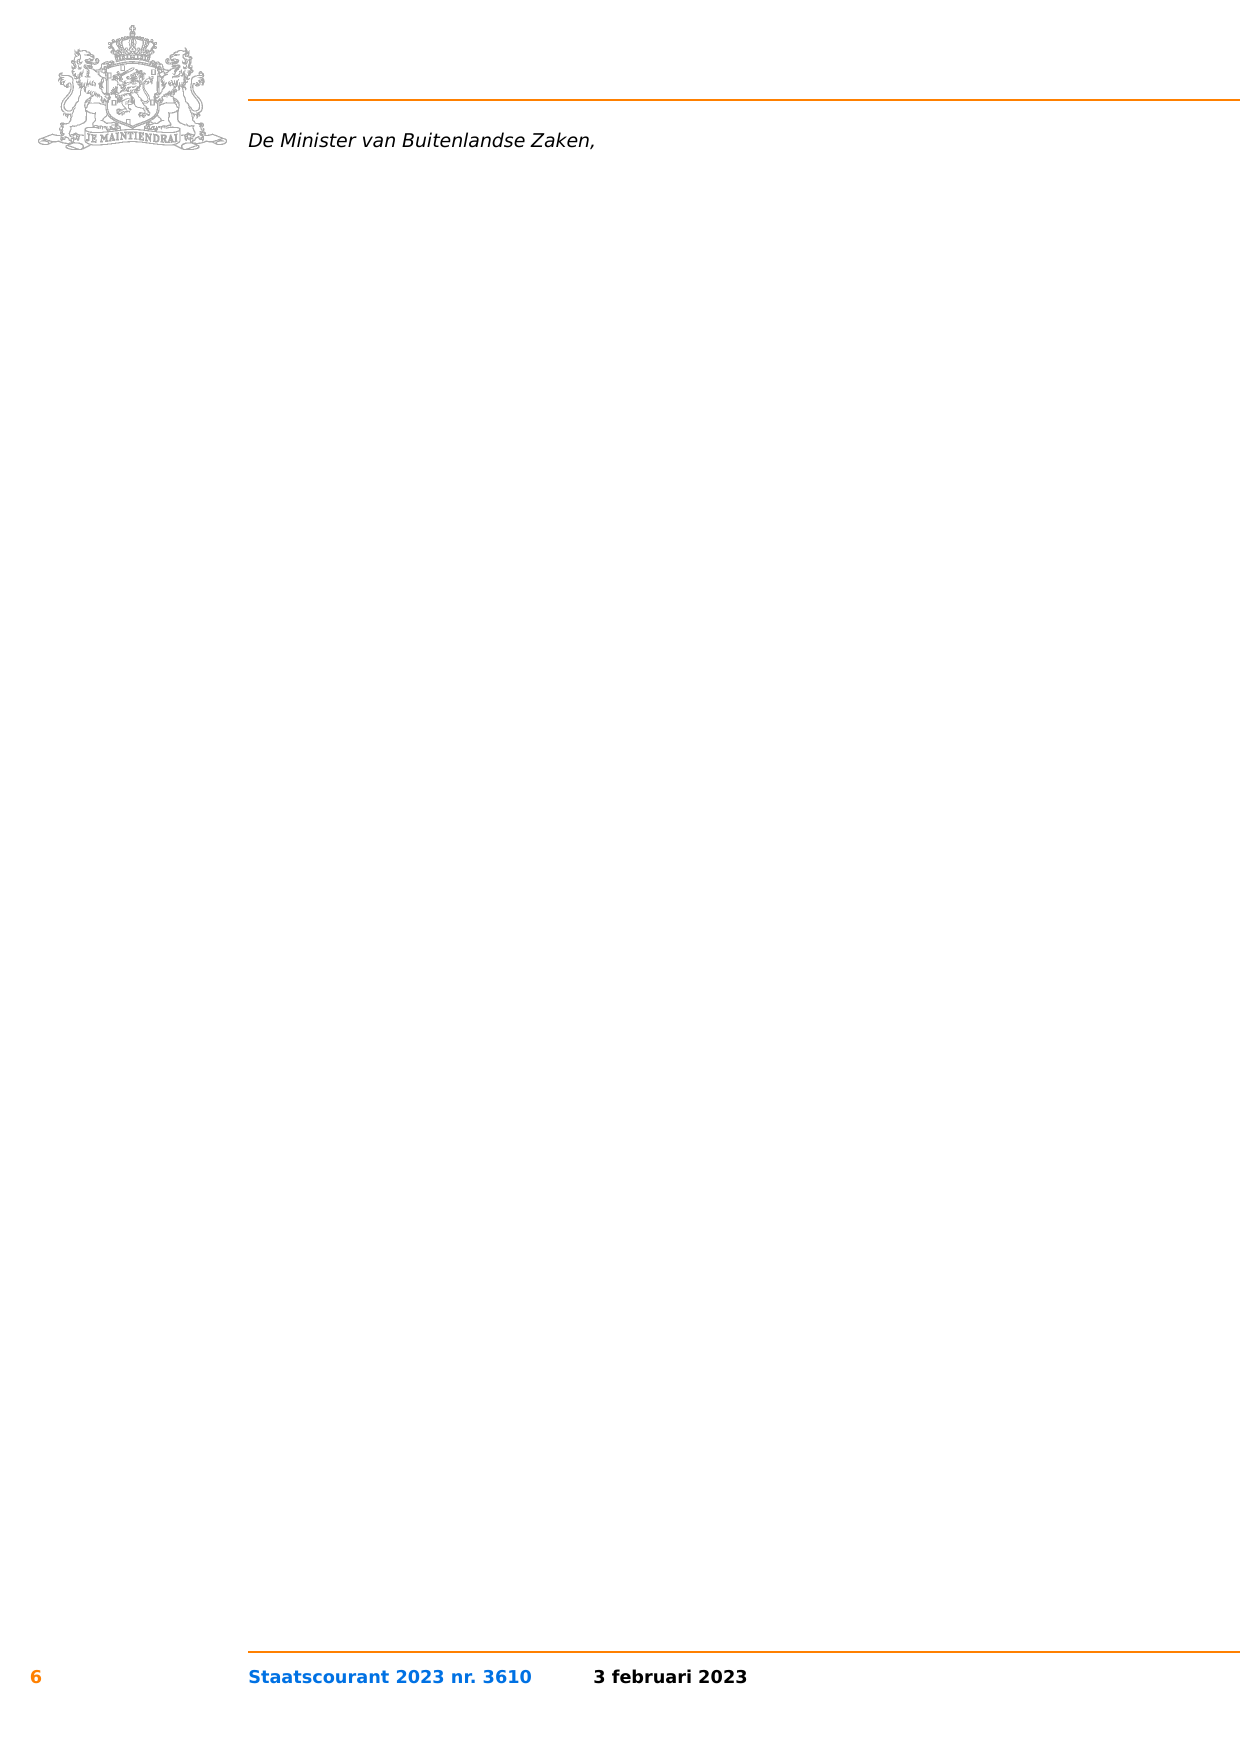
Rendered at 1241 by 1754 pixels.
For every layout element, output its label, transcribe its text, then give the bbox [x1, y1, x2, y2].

text De Minister van Buitenlandse Zaken, [248, 130, 1163, 152]
picture [38, 25, 227, 150]
